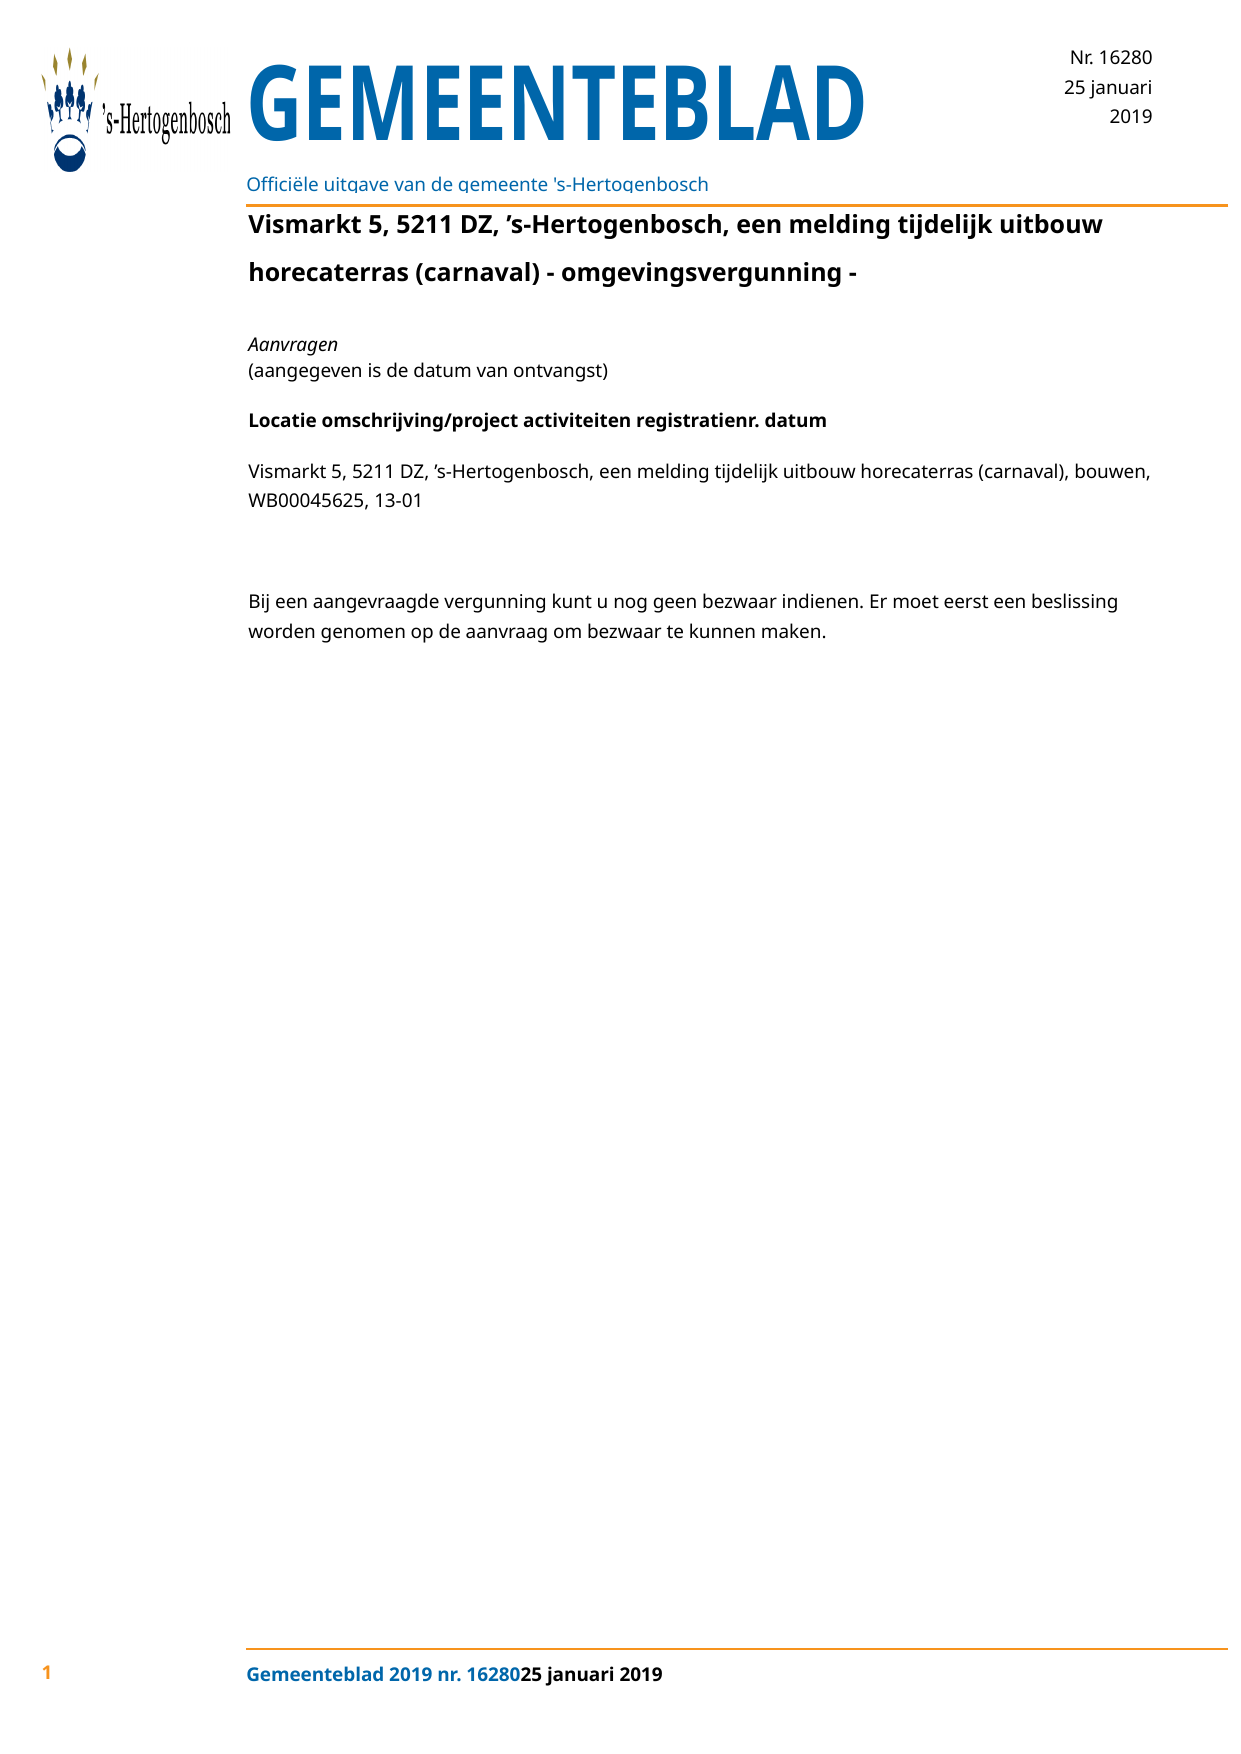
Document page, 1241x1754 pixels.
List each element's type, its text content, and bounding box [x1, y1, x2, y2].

text Vismarkt 5, 5211 DZ, ’s-Hertogenbosch, een melding tijdelijk uitbouw horecaterras (carnaval) - omgevingsvergunning - [248, 207, 1152, 288]
text (aangegeven is de datum van ontvangst) [248, 357, 1152, 383]
text Aanvragen [248, 331, 1152, 357]
text Bij een aangevraagde vergunning kunt u nog geen bezwaar indienen. Er moet eerst een beslissing worden genomen op de aanvraag om bezwaar te kunnen maken. [248, 588, 1152, 644]
text Locatie omschrijving/project activiteiten registratienr. datum [248, 408, 1152, 433]
picture [41, 47, 231, 172]
text Vismarkt 5, 5211 DZ, ’s-Hertogenbosch, een melding tijdelijk uitbouw horecaterras (carnaval), bouwen, WB00045625, 13-01 [248, 458, 1152, 513]
